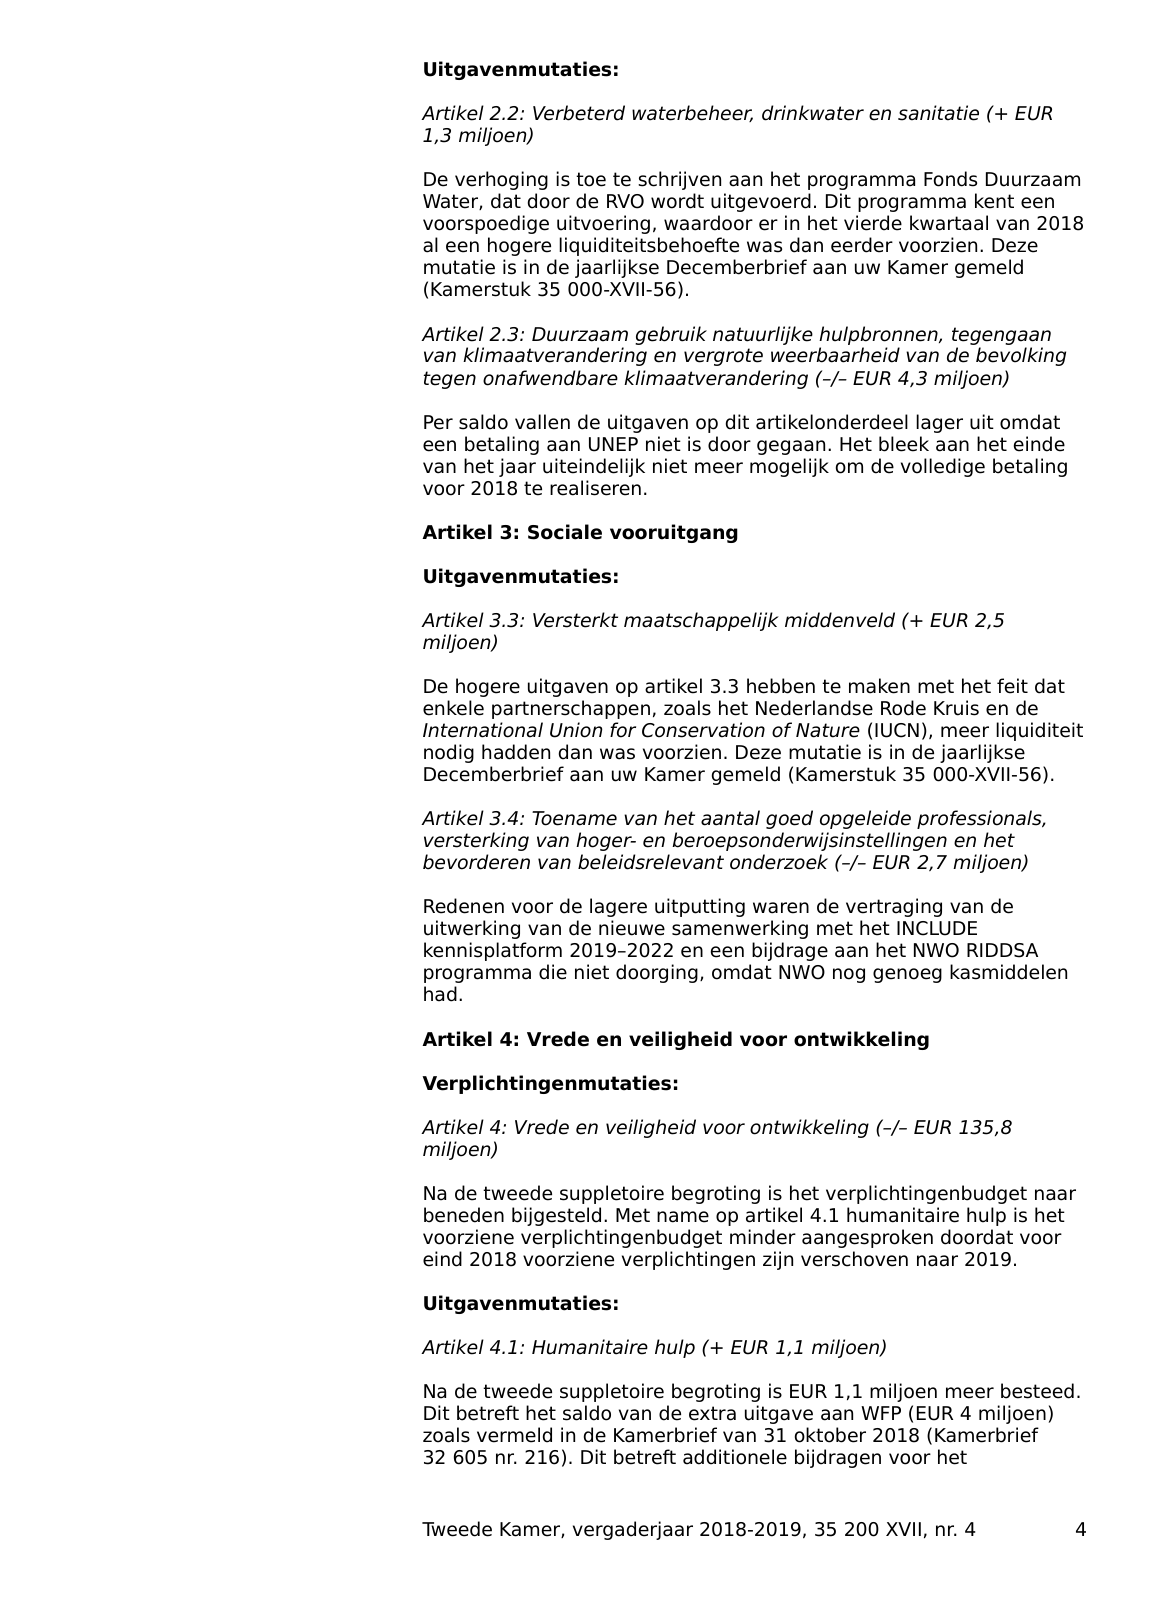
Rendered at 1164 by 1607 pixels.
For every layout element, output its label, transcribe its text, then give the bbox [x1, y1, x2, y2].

subtitle Artikel 4.1: Humanitaire hulp (+ EUR 1,1 miljoen) [422, 1337, 1087, 1359]
subtitle Artikel 4: Vrede en veiligheid voor ontwikkeling (–/– EUR 135,8 miljoen) [422, 1117, 1087, 1161]
subtitle Artikel 2.2: Verbeterd waterbeheer, drinkwater en sanitatie (+ EUR 1,3 miljoen) [422, 103, 1087, 147]
text Per saldo vallen de uitgaven op dit artikelonderdeel lager uit omdat een betaling aan UNEP niet is door gegaan. Het bleek aan het einde van het jaar uiteindelijk niet meer mogelijk om de volledige betaling voor 2018 te realiseren. [422, 412, 1087, 499]
text Na de tweede suppletoire begroting is het verplichtingenbudget naar beneden bijgesteld. Met name op artikel 4.1 humanitaire hulp is het voorziene verplichtingenbudget minder aangesproken doordat voor eind 2018 voorziene verplichtingen zijn verschoven naar 2019. [422, 1183, 1087, 1271]
subtitle Artikel 2.3: Duurzaam gebruik natuurlijke hulpbronnen, tegengaan van klimaatverandering en vergrote weerbaarheid van de bevolking tegen onafwendbare klimaatverandering (–/– EUR 4,3 miljoen) [422, 323, 1087, 389]
subtitle Uitgavenmutaties: [422, 59, 1087, 81]
subtitle Uitgavenmutaties: [422, 566, 1087, 588]
text Na de tweede suppletoire begroting is EUR 1,1 miljoen meer besteed. Dit betreft het saldo van de extra uitgave aan WFP (EUR 4 miljoen) zoals vermeld in de Kamerbrief van 31 oktober 2018 (Kamerbrief 32 605 nr. 216). Dit betreft additionele bijdragen voor het [422, 1381, 1087, 1469]
subtitle Artikel 3: Sociale vooruitgang [422, 522, 1087, 544]
subtitle Uitgavenmutaties: [422, 1293, 1087, 1315]
text De hogere uitgaven op artikel 3.3 hebben te maken met het feit dat enkele partnerschappen, zoals het Nederlandse Rode Kruis en de International Union for Conservation of Nature (IUCN), meer liquiditeit nodig hadden dan was voorzien. Deze mutatie is in de jaarlijkse Decemberbrief aan uw Kamer gemeld (Kamerstuk 35 000-XVII-56). [422, 676, 1087, 786]
text De verhoging is toe te schrijven aan het programma Fonds Duurzaam Water, dat door de RVO wordt uitgevoerd. Dit programma kent een voorspoedige uitvoering, waardoor er in het vierde kwartaal van 2018 al een hogere liquiditeitsbehoefte was dan eerder voorzien. Deze mutatie is in de jaarlijkse Decemberbrief aan uw Kamer gemeld (Kamerstuk 35 000-XVII-56). [422, 169, 1087, 301]
subtitle Verplichtingenmutaties: [422, 1073, 1087, 1094]
text Redenen voor de lagere uitputting waren de vertraging van de uitwerking van de nieuwe samenwerking met het INCLUDE kennisplatform 2019–2022 en een bijdrage aan het NWO RIDDSA programma die niet doorging, omdat NWO nog genoeg kasmiddelen had. [422, 896, 1087, 1006]
subtitle Artikel 3.4: Toename van het aantal goed opgeleide professionals, versterking van hoger- en beroepsonderwijsinstellingen en het bevorderen van beleidsrelevant onderzoek (–/– EUR 2,7 miljoen) [422, 808, 1087, 874]
subtitle Artikel 3.3: Versterkt maatschappelijk middenveld (+ EUR 2,5 miljoen) [422, 610, 1087, 654]
subtitle Artikel 4: Vrede en veiligheid voor ontwikkeling [422, 1028, 1087, 1050]
